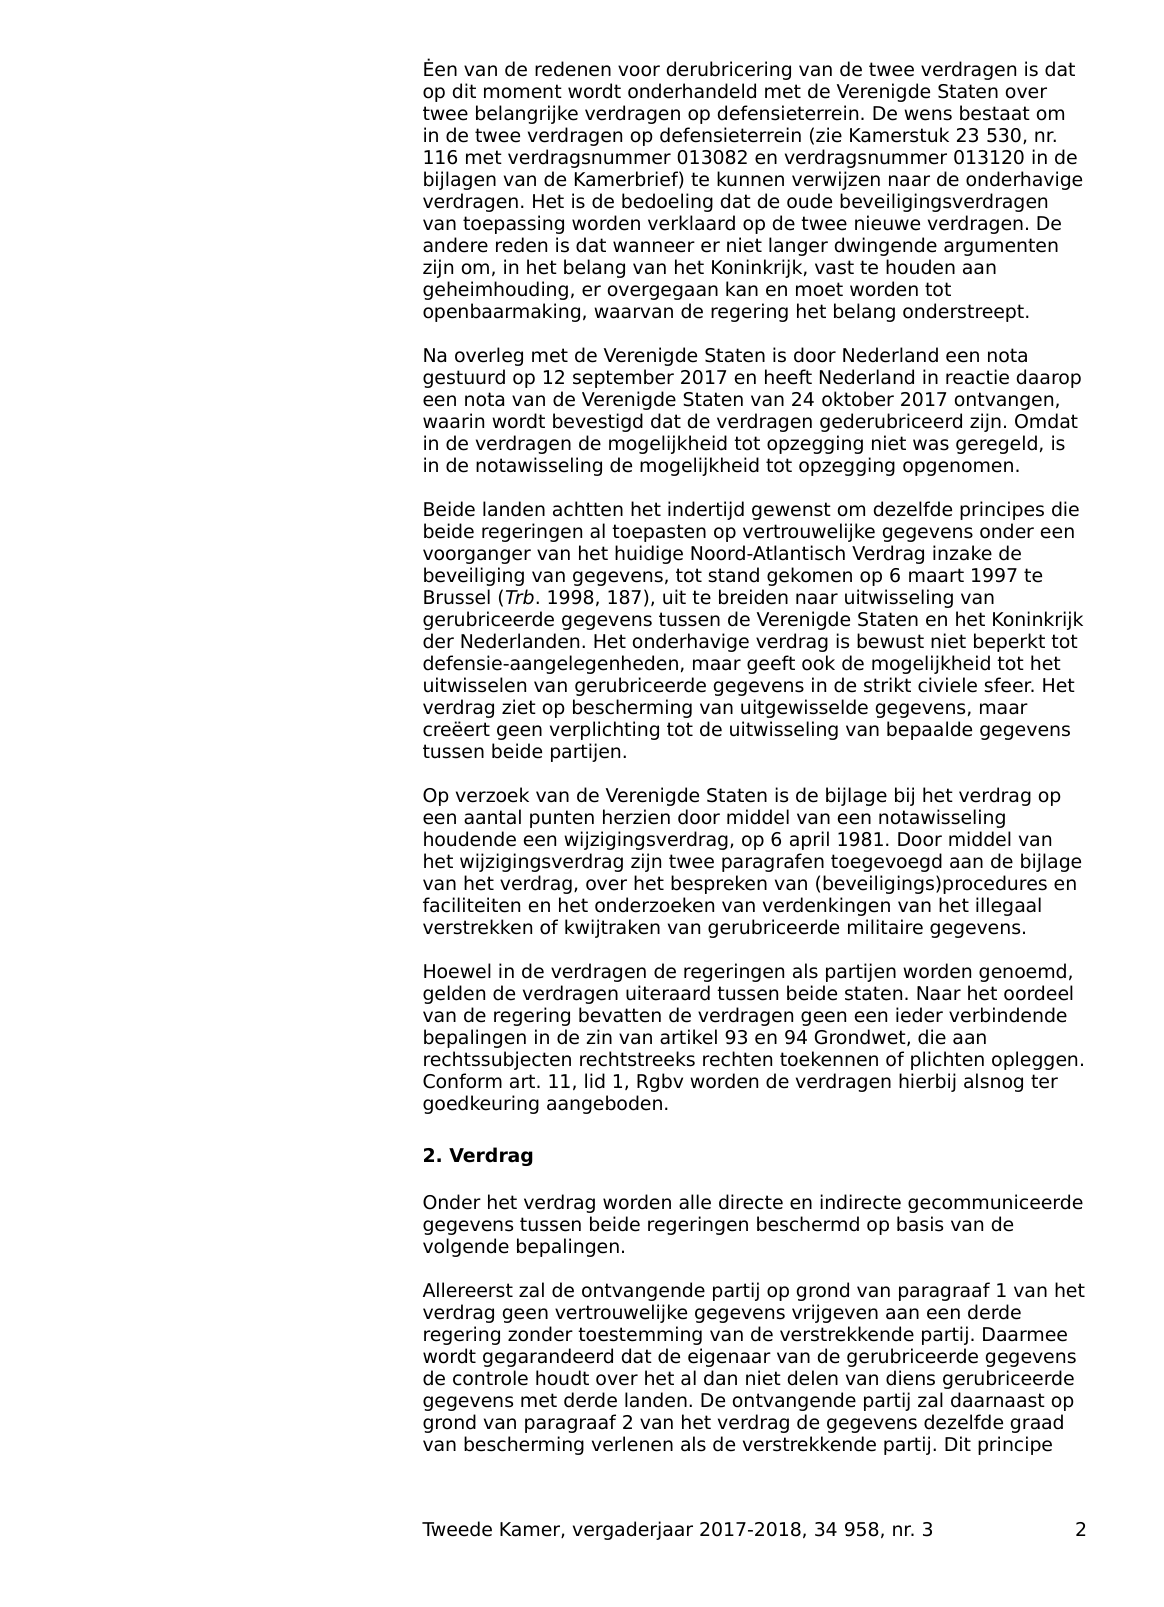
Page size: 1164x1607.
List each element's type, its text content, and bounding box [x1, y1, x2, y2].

text Na overleg met de Verenigde Staten is door Nederland een nota gestuurd op 12 september 2017 en heeft Nederland in reactie daarop een nota van de Verenigde Staten van 24 oktober 2017 ontvangen, waarin wordt bevestigd dat de verdragen gederubriceerd zijn. Omdat in de verdragen de mogelijkheid tot opzegging niet was geregeld, is in de notawisseling de mogelijkheid tot opzegging opgenomen. [422, 345, 1087, 477]
text Onder het verdrag worden alle directe en indirecte gecommuniceerde gegevens tussen beide regeringen beschermd op basis van de volgende bepalingen. [422, 1192, 1087, 1258]
subtitle 2. Verdrag [422, 1145, 1087, 1167]
text Ėen van de redenen voor derubricering van de twee verdragen is dat op dit moment wordt onderhandeld met de Verenigde Staten over twee belangrijke verdragen op defensieterrein. De wens bestaat om in de twee verdragen op defensieterrein (zie Kamerstuk 23 530, nr. 116 met verdragsnummer 013082 en verdragsnummer 013120 in de bijlagen van de Kamerbrief) te kunnen verwijzen naar de onderhavige verdragen. Het is de bedoeling dat de oude beveiligingsverdragen van toepassing worden verklaard op de twee nieuwe verdragen. De andere reden is dat wanneer er niet langer dwingende argumenten zijn om, in het belang van het Koninkrijk, vast te houden aan geheimhouding, er overgegaan kan en moet worden tot openbaarmaking, waarvan de regering het belang onderstreept. [422, 59, 1087, 323]
text Beide landen achtten het indertijd gewenst om dezelfde principes die beide regeringen al toepasten op vertrouwelijke gegevens onder een voorganger van het huidige Noord-Atlantisch Verdrag inzake de beveiliging van gegevens, tot stand gekomen op 6 maart 1997 te Brussel (Trb. 1998, 187), uit te breiden naar uitwisseling van gerubriceerde gegevens tussen de Verenigde Staten en het Koninkrijk der Nederlanden. Het onderhavige verdrag is bewust niet beperkt tot defensie-aangelegenheden, maar geeft ook de mogelijkheid tot het uitwisselen van gerubriceerde gegevens in de strikt civiele sfeer. Het verdrag ziet op bescherming van uitgewisselde gegevens, maar creëert geen verplichting tot de uitwisseling van bepaalde gegevens tussen beide partijen. [422, 499, 1087, 763]
text Op verzoek van de Verenigde Staten is de bijlage bij het verdrag op een aantal punten herzien door middel van een notawisseling houdende een wijzigingsverdrag, op 6 april 1981. Door middel van het wijzigingsverdrag zijn twee paragrafen toegevoegd aan de bijlage van het verdrag, over het bespreken van (beveiligings)procedures en faciliteiten en het onderzoeken van verdenkingen van het illegaal verstrekken of kwijtraken van gerubriceerde militaire gegevens. [422, 785, 1087, 939]
text Allereerst zal de ontvangende partij op grond van paragraaf 1 van het verdrag geen vertrouwelijke gegevens vrijgeven aan een derde regering zonder toestemming van de verstrekkende partij. Daarmee wordt gegarandeerd dat de eigenaar van de gerubriceerde gegevens de controle houdt over het al dan niet delen van diens gerubriceerde gegevens met derde landen. De ontvangende partij zal daarnaast op grond van paragraaf 2 van het verdrag de gegevens dezelfde graad van bescherming verlenen als de verstrekkende partij. Dit principe [422, 1280, 1087, 1456]
text Hoewel in de verdragen de regeringen als partijen worden genoemd, gelden de verdragen uiteraard tussen beide staten. Naar het oordeel van de regering bevatten de verdragen geen een ieder verbindende bepalingen in de zin van artikel 93 en 94 Grondwet, die aan rechtssubjecten rechtstreeks rechten toekennen of plichten opleggen. Conform art. 11, lid 1, Rgbv worden de verdragen hierbij alsnog ter goedkeuring aangeboden. [422, 961, 1087, 1115]
